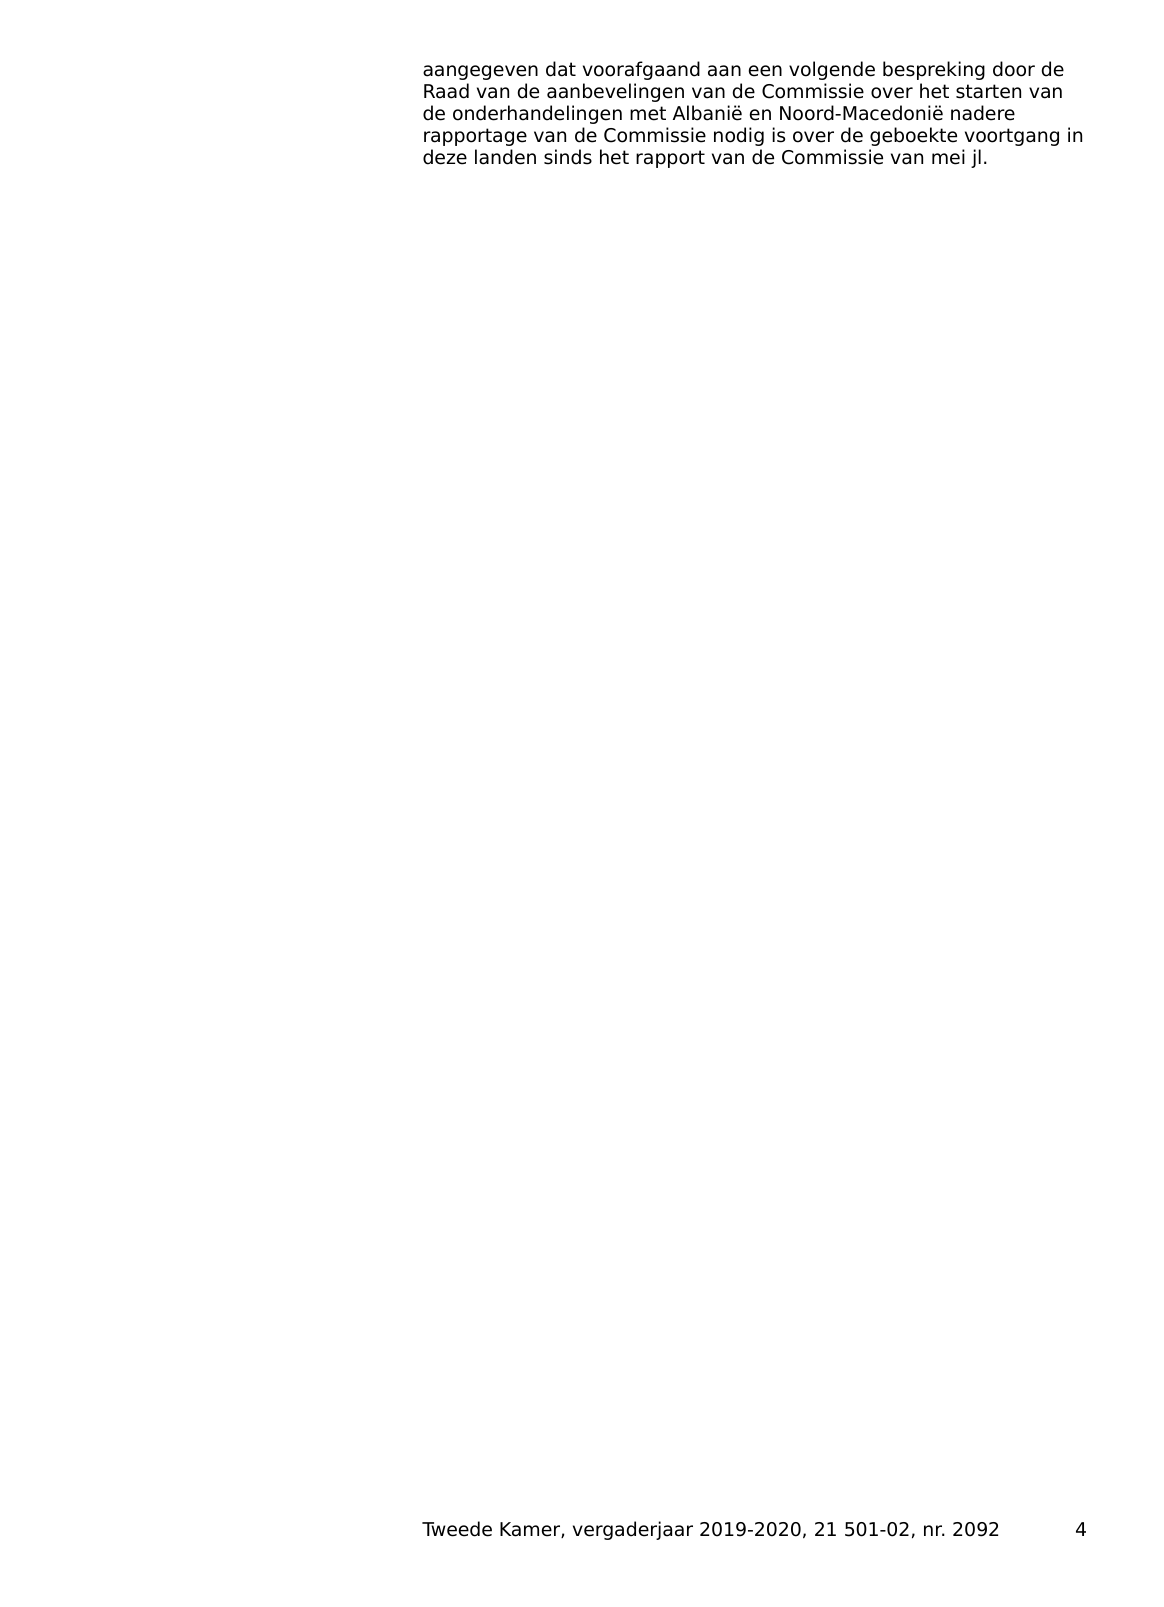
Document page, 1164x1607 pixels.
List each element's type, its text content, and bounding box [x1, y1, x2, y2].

text aangegeven dat voorafgaand aan een volgende bespreking door de Raad van de aanbevelingen van de Commissie over het starten van de onderhandelingen met Albanië en Noord-Macedonië nadere rapportage van de Commissie nodig is over de geboekte voortgang in deze landen sinds het rapport van de Commissie van mei jl. [422, 59, 1087, 169]
